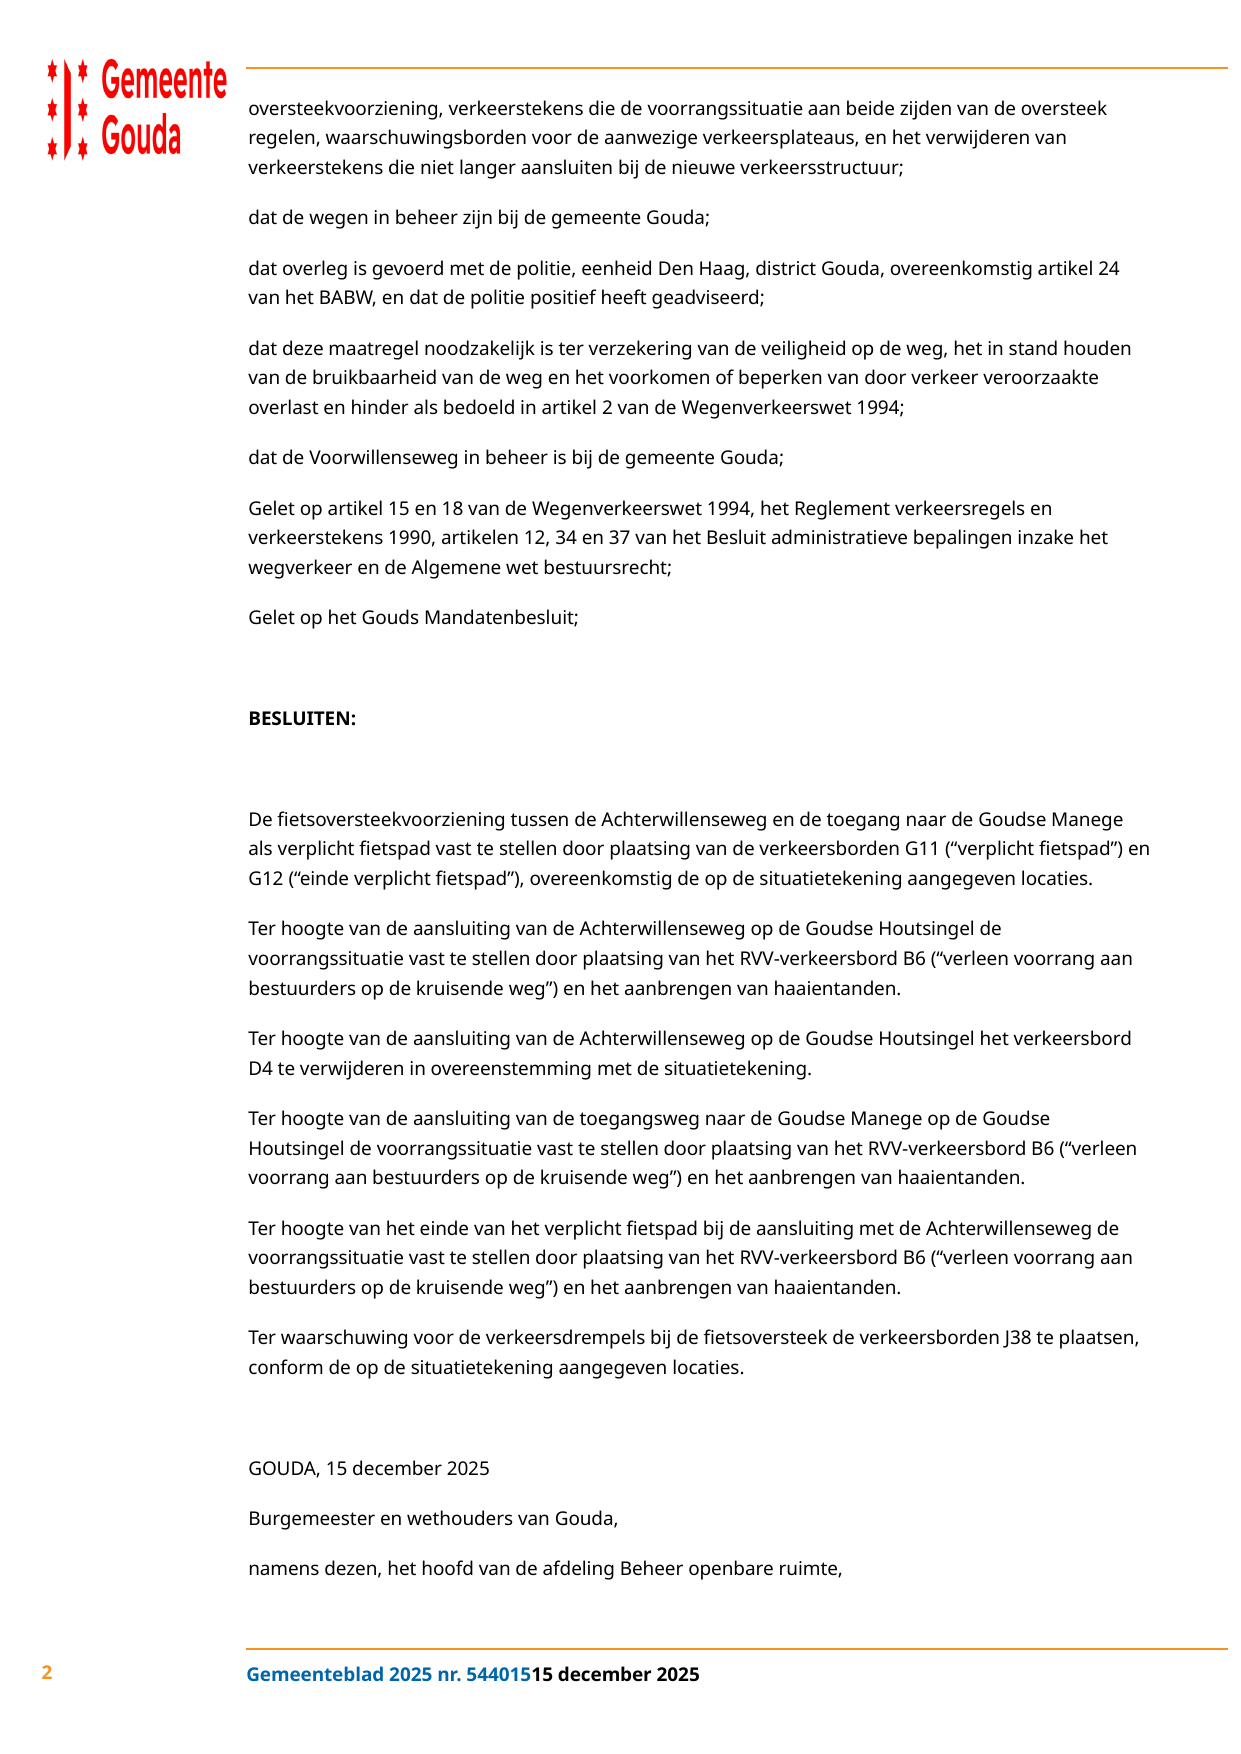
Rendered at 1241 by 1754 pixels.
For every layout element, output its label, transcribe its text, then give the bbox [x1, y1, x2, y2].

text Ter hoogte van de aansluiting van de Achterwillenseweg op de Goudse Houtsingel het verkeersbord D4 te verwijderen in overeenstemming met de situatietekening. [248, 1025, 1152, 1081]
text Ter hoogte van de aansluiting van de Achterwillenseweg op de Goudse Houtsingel de voorrangssituatie vast te stellen door plaatsing van het RVV-verkeersbord B6 (“verleen voorrang aan bestuurders op de kruisende weg”) en het aanbrengen van haaientanden. [248, 916, 1152, 1001]
text Ter hoogte van het einde van het verplicht fietspad bij de aansluiting met de Achterwillenseweg de voorrangssituatie vast te stellen door plaatsing van het RVV-verkeersbord B6 (“verleen voorrang aan bestuurders op de kruisende weg”) en het aanbrengen van haaientanden. [248, 1215, 1152, 1300]
text Ter hoogte van de aansluiting van de toegangsweg naar de Goudse Manege op de Goudse Houtsingel de voorrangssituatie vast te stellen door plaatsing van het RVV-verkeersbord B6 (“verleen voorrang aan bestuurders op de kruisende weg”) en het aanbrengen van haaientanden. [248, 1105, 1152, 1190]
picture [41, 47, 231, 172]
text Ter waarschuwing voor de verkeersdrempels bij de fietsoversteek de verkeersborden J38 te plaatsen, conform de op de situatietekening aangegeven locaties. [248, 1324, 1152, 1380]
text De fietsoversteekvoorziening tussen de Achterwillenseweg en de toegang naar de Goudse Manege als verplicht fietspad vast te stellen door plaatsing van de verkeersborden G11 (“verplicht fietspad”) en G12 (“einde verplicht fietspad”), overeenkomstig de op de situatietekening aangegeven locaties. [248, 806, 1152, 891]
text GOUDA, 15 december 2025 [248, 1455, 1152, 1481]
text dat deze maatregel noodzakelijk is ter verzekering van de veiligheid op de weg, het in stand houden van de bruikbaarheid van de weg en het voorkomen of beperken van door verkeer veroorzaakte overlast en hinder als bedoeld in artikel 2 van de Wegenverkeerswet 1994; [248, 335, 1152, 420]
text dat overleg is gevoerd met de politie, eenheid Den Haag, district Gouda, overeenkomstig artikel 24 van het BABW, en dat de politie positief heeft geadviseerd; [248, 255, 1152, 310]
text dat de wegen in beheer zijn bij de gemeente Gouda; [248, 204, 1152, 230]
text BESLUITEN: [248, 705, 1152, 731]
text namens dezen, het hoofd van de afdeling Beheer openbare ruimte, [248, 1556, 1152, 1581]
text dat de Voorwillenseweg in beheer is bij de gemeente Gouda; [248, 444, 1152, 470]
text oversteekvoorziening, verkeerstekens die de voorrangssituatie aan beide zijden van de oversteek regelen, waarschuwingsborden voor de aanwezige verkeersplateaus, en het verwijderen van verkeerstekens die niet langer aansluiten bij de nieuwe verkeersstructuur; [248, 95, 1152, 180]
text Burgemeester en wethouders van Gouda, [248, 1505, 1152, 1531]
text Gelet op artikel 15 en 18 van de Wegenverkeerswet 1994, het Reglement verkeersregels en verkeerstekens 1990, artikelen 12, 34 en 37 van het Besluit administratieve bepalingen inzake het wegverkeer en de Algemene wet bestuursrecht; [248, 495, 1152, 580]
text Gelet op het Gouds Mandatenbesluit; [248, 604, 1152, 630]
